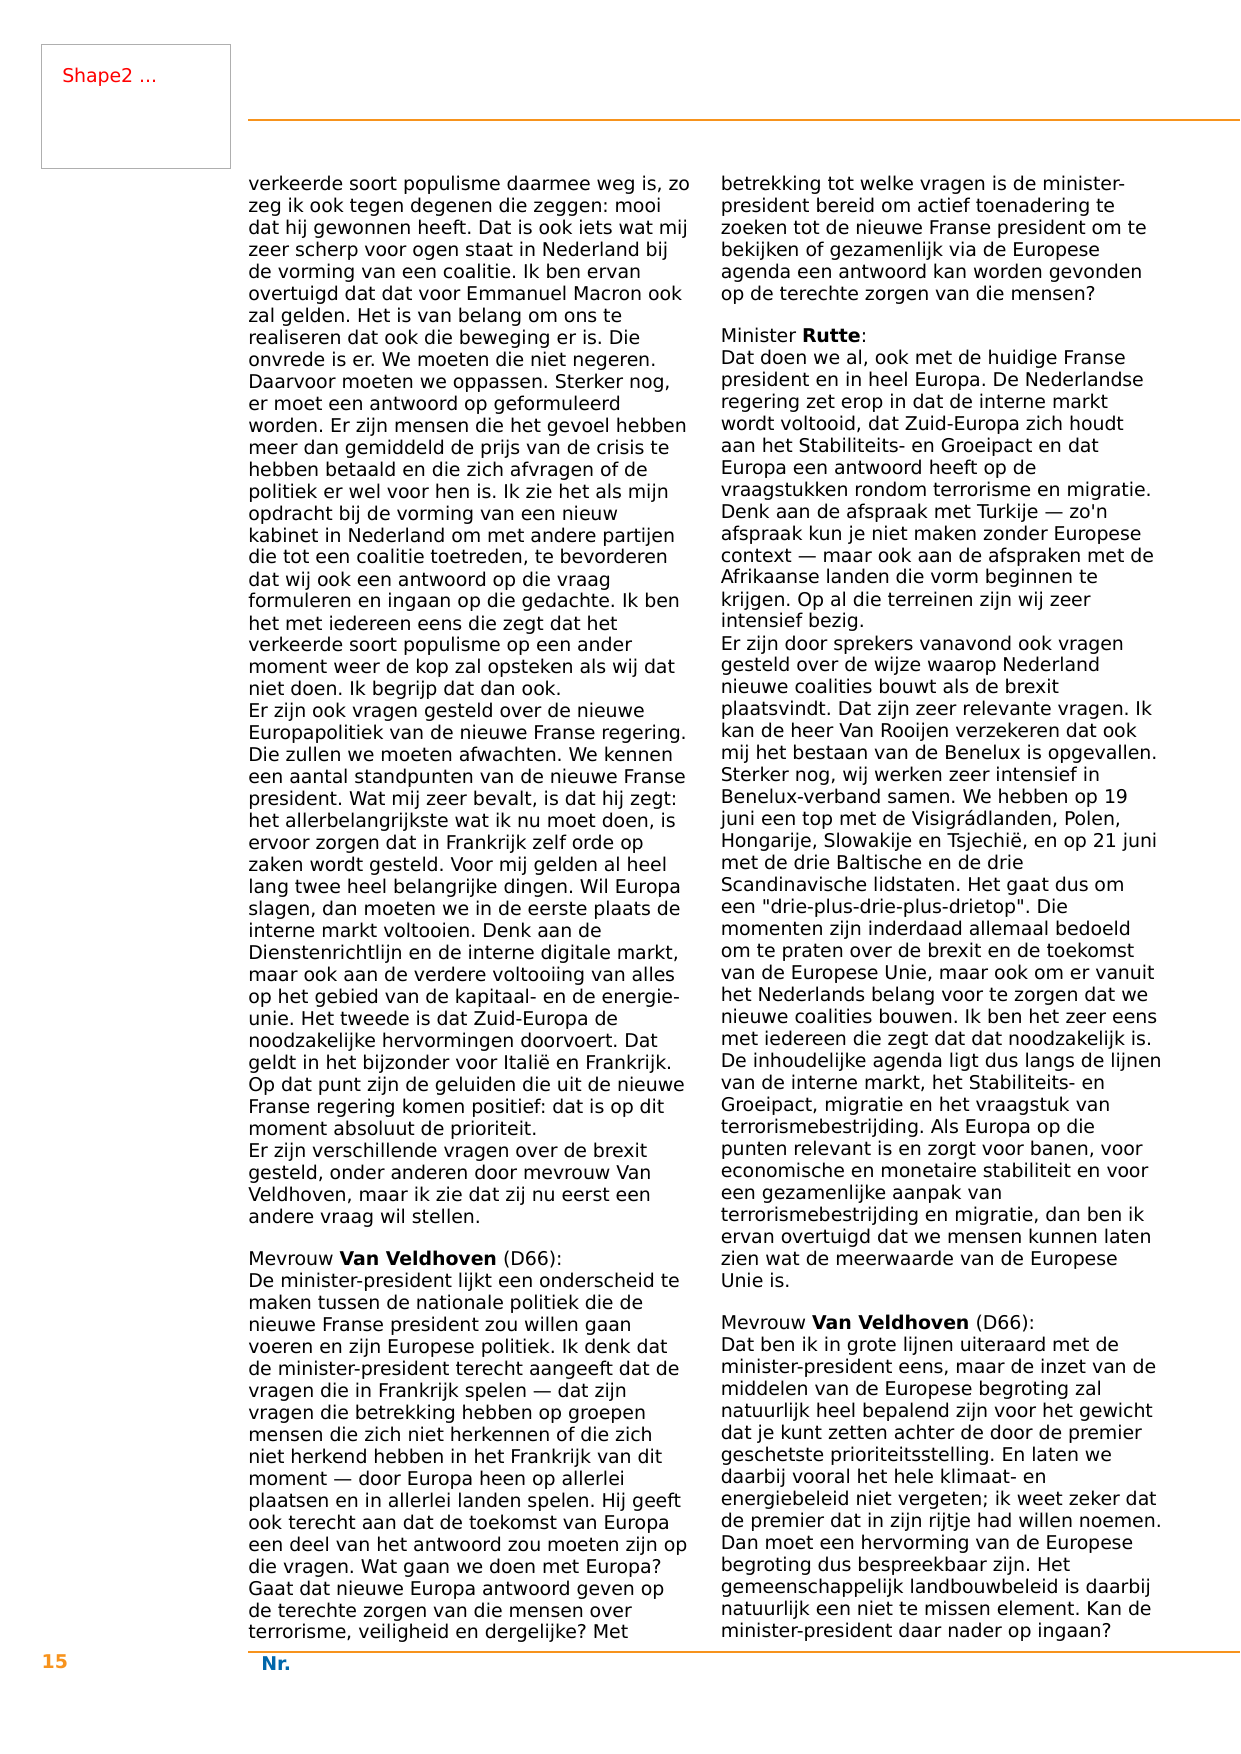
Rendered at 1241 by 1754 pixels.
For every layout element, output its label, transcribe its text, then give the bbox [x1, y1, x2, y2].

text betrekking tot welke vragen is de minister-president bereid om actief toenadering te zoeken tot de nieuwe Franse president om te bekijken of gezamenlijk via de Europese agenda een antwoord kan worden gevonden op de terechte zorgen van die mensen? [721, 173, 1163, 305]
text Minister Rutte: [721, 325, 1163, 347]
text Mevrouw Van Veldhoven (D66): [248, 1248, 691, 1270]
text De minister-president lijkt een onderscheid te maken tussen de nationale politiek die de nieuwe Franse president zou willen gaan voeren en zijn Europese politiek. Ik denk dat de minister-president terecht aangeeft dat de vragen die in Frankrijk spelen — dat zijn vragen die betrekking hebben op groepen mensen die zich niet herkennen of die zich niet herkend hebben in het Frankrijk van dit moment — door Europa heen op allerlei plaatsen en in allerlei landen spelen. Hij geeft ook terecht aan dat de toekomst van Europa een deel van het antwoord zou moeten zijn op die vragen. Wat gaan we doen met Europa? Gaat dat nieuwe Europa antwoord geven op de terechte zorgen van die mensen over terrorisme, veiligheid en dergelijke? Met [248, 1270, 691, 1643]
text Mevrouw Van Veldhoven (D66): [721, 1312, 1163, 1334]
text verkeerde soort populisme daarmee weg is, zo zeg ik ook tegen degenen die zeggen: mooi dat hij gewonnen heeft. Dat is ook iets wat mij zeer scherp voor ogen staat in Nederland bij de vorming van een coalitie. Ik ben ervan overtuigd dat dat voor Emmanuel Macron ook zal gelden. Het is van belang om ons te realiseren dat ook die beweging er is. Die onvrede is er. We moeten die niet negeren. Daarvoor moeten we oppassen. Sterker nog, er moet een antwoord op geformuleerd worden. Er zijn mensen die het gevoel hebben meer dan gemiddeld de prijs van de crisis te hebben betaald en die zich afvragen of de politiek er wel voor hen is. Ik zie het als mijn opdracht bij de vorming van een nieuw kabinet in Nederland om met andere partijen die tot een coalitie toetreden, te bevorderen dat wij ook een antwoord op die vraag formuleren en ingaan op die gedachte. Ik ben het met iedereen eens die zegt dat het verkeerde soort populisme op een ander moment weer de kop zal opsteken als wij dat niet doen. Ik begrijp dat dan ook. [248, 173, 691, 700]
text Er zijn ook vragen gesteld over de nieuwe Europapolitiek van de nieuwe Franse regering. Die zullen we moeten afwachten. We kennen een aantal standpunten van de nieuwe Franse president. Wat mij zeer bevalt, is dat hij zegt: het allerbelangrijkste wat ik nu moet doen, is ervoor zorgen dat in Frankrijk zelf orde op zaken wordt gesteld. Voor mij gelden al heel lang twee heel belangrijke dingen. Wil Europa slagen, dan moeten we in de eerste plaats de interne markt voltooien. Denk aan de Dienstenrichtlijn en de interne digitale markt, maar ook aan de verdere voltooiing van alles op het gebied van de kapitaal- en de energie-unie. Het tweede is dat Zuid-Europa de noodzakelijke hervormingen doorvoert. Dat geldt in het bijzonder voor Italië en Frankrijk. Op dat punt zijn de geluiden die uit de nieuwe Franse regering komen positief: dat is op dit moment absoluut de prioriteit. [248, 700, 691, 1140]
text Er zijn door sprekers vanavond ook vragen gesteld over de wijze waarop Nederland nieuwe coalities bouwt als de brexit plaatsvindt. Dat zijn zeer relevante vragen. Ik kan de heer Van Rooijen verzekeren dat ook mij het bestaan van de Benelux is opgevallen. Sterker nog, wij werken zeer intensief in Benelux-verband samen. We hebben op 19 juni een top met de Visigrádlanden, Polen, Hongarije, Slowakije en Tsjechië, en op 21 juni met de drie Baltische en de drie Scandinavische lidstaten. Het gaat dus om een "drie-plus-drie-plus-drietop". Die momenten zijn inderdaad allemaal bedoeld om te praten over de brexit en de toekomst van de Europese Unie, maar ook om er vanuit het Nederlands belang voor te zorgen dat we nieuwe coalities bouwen. Ik ben het zeer eens met iedereen die zegt dat dat noodzakelijk is. De inhoudelijke agenda ligt dus langs de lijnen van de interne markt, het Stabiliteits- en Groeipact, migratie en het vraagstuk van terrorismebestrijding. Als Europa op die punten relevant is en zorgt voor banen, voor economische en monetaire stabiliteit en voor een gezamenlijke aanpak van terrorismebestrijding en migratie, dan ben ik ervan overtuigd dat we mensen kunnen laten zien wat de meerwaarde van de Europese Unie is. [721, 632, 1163, 1292]
text Er zijn verschillende vragen over de brexit gesteld, onder anderen door mevrouw Van Veldhoven, maar ik zie dat zij nu eerst een andere vraag wil stellen. [248, 1140, 691, 1228]
text Dat doen we al, ook met de huidige Franse president en in heel Europa. De Nederlandse regering zet erop in dat de interne markt wordt voltooid, dat Zuid-Europa zich houdt aan het Stabiliteits- en Groeipact en dat Europa een antwoord heeft op de vraagstukken rondom terrorisme en migratie. Denk aan de afspraak met Turkije — zo'n afspraak kun je niet maken zonder Europese context — maar ook aan de afspraken met de Afrikaanse landen die vorm beginnen te krijgen. Op al die terreinen zijn wij zeer intensief bezig. [721, 347, 1163, 632]
text Dat ben ik in grote lijnen uiteraard met de minister-president eens, maar de inzet van de middelen van de Europese begroting zal natuurlijk heel bepalend zijn voor het gewicht dat je kunt zetten achter de door de premier geschetste prioriteitsstelling. En laten we daarbij vooral het hele klimaat- en energiebeleid niet vergeten; ik weet zeker dat de premier dat in zijn rijtje had willen noemen. Dan moet een hervorming van de Europese begroting dus bespreekbaar zijn. Het gemeenschappelijk landbouwbeleid is daarbij natuurlijk een niet te missen element. Kan de minister-president daar nader op ingaan? [721, 1334, 1163, 1641]
